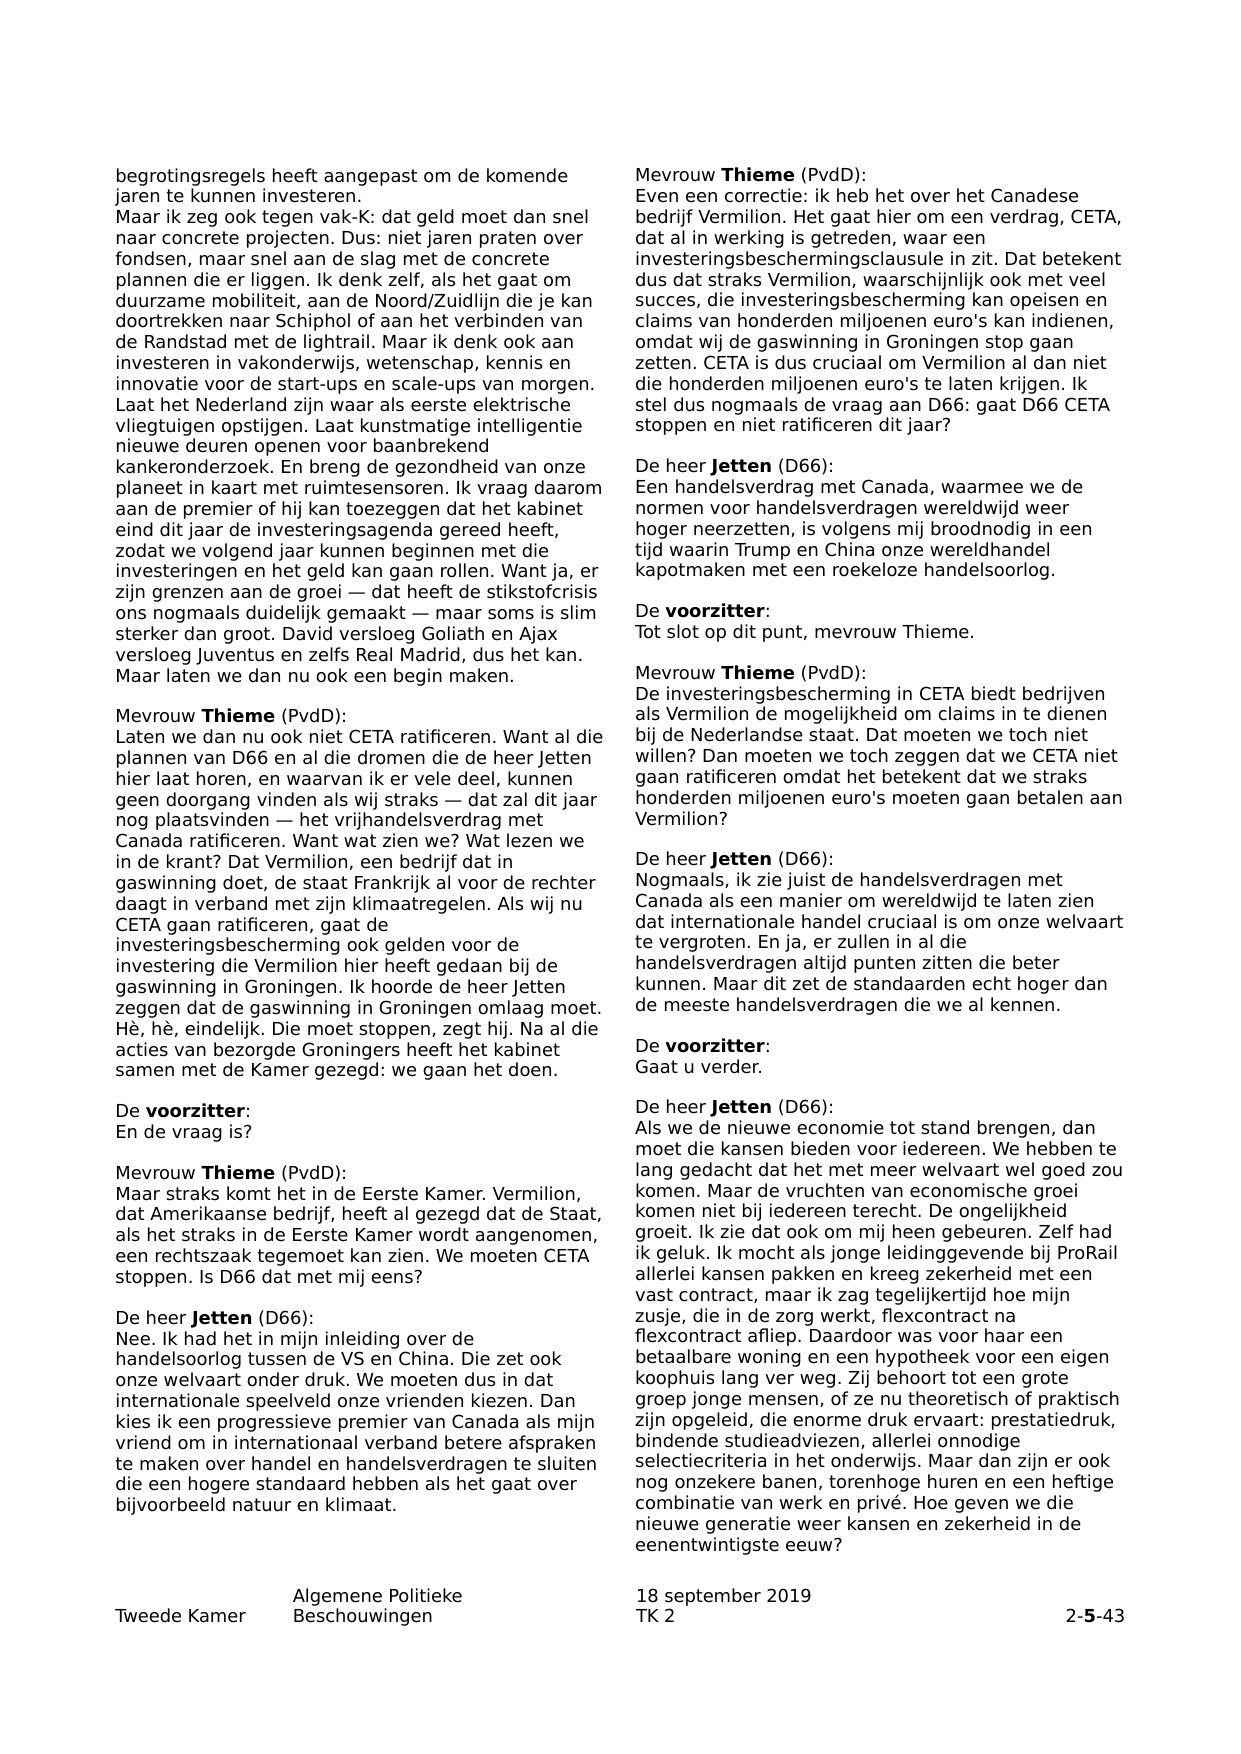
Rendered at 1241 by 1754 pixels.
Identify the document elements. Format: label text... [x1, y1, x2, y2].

text Mevrouw Thieme (PvdD): [115, 706, 605, 727]
text De voorzitter: [635, 1036, 1125, 1056]
text De heer Jetten (D66): [635, 456, 1125, 477]
text Mevrouw Thieme (PvdD): [115, 1163, 605, 1183]
text De heer Jetten (D66): [635, 1097, 1125, 1118]
text Als we de nieuwe economie tot stand brengen, dan moet die kansen bieden voor iedereen. We hebben te lang gedacht dat het met meer welvaart wel goed zou komen. Maar de vruchten van economische groei komen niet bij iedereen terecht. De ongelijkheid groeit. Ik zie dat ook om mij heen gebeuren. Zelf had ik geluk. Ik mocht als jonge leidinggevende bij ProRail allerlei kansen pakken en kreeg zekerheid met een vast contract, maar ik zag tegelijkertijd hoe mijn zusje, die in de zorg werkt, flexcontract na flexcontract afliep. Daardoor was voor haar een betaalbare woning en een hypotheek voor een eigen koophuis lang ver weg. Zij behoort tot een grote groep jonge mensen, of ze nu theoretisch of praktisch zijn opgeleid, die enorme druk ervaart: prestatiedruk, bindende studieadviezen, allerlei onnodige selectiecriteria in het onderwijs. Maar dan zijn er ook nog onzekere banen, torenhoge huren en een heftige combinatie van werk en privé. Hoe geven we die nieuwe generatie weer kansen en zekerheid in de eenentwintigste eeuw? [635, 1118, 1125, 1555]
text Mevrouw Thieme (PvdD): [635, 662, 1125, 683]
text De investeringsbescherming in CETA biedt bedrijven als Vermilion de mogelijkheid om claims in te dienen bij de Nederlandse staat. Dat moeten we toch niet willen? Dan moeten we toch zeggen dat we CETA niet gaan ratificeren omdat het betekent dat we straks honderden miljoenen euro's moeten gaan betalen aan Vermilion? [635, 683, 1125, 829]
text Even een correctie: ik heb het over het Canadese bedrijf Vermilion. Het gaat hier om een verdrag, CETA, dat al in werking is getreden, waar een investeringsbeschermingsclausule in zit. Dat betekent dus dat straks Vermilion, waarschijnlijk ook met veel succes, die investeringsbescherming kan opeisen en claims van honderden miljoenen euro's kan indienen, omdat wij de gaswinning in Groningen stop gaan zetten. CETA is dus cruciaal om Vermilion al dan niet die honderden miljoenen euro's te laten krijgen. Ik stel dus nogmaals de vraag aan D66: gaat D66 CETA stoppen en niet ratificeren dit jaar? [635, 186, 1125, 436]
text Een handelsverdrag met Canada, waarmee we de normen voor handelsverdragen wereldwijd weer hoger neerzetten, is volgens mij broodnodig in een tijd waarin Trump en China onze wereldhandel kapotmaken met een roekeloze handelsoorlog. [635, 477, 1125, 581]
text Nee. Ik had het in mijn inleiding over de handelsoorlog tussen de VS en China. Die zet ook onze welvaart onder druk. We moeten dus in dat internationale speelveld onze vrienden kiezen. Dan kies ik een progressieve premier van Canada als mijn vriend om in internationaal verband betere afspraken te maken over handel en handelsverdragen te sluiten die een hogere standaard hebben als het gaat over bijvoorbeeld natuur en klimaat. [115, 1328, 605, 1516]
text Tot slot op dit punt, mevrouw Thieme. [635, 622, 1125, 642]
text De heer Jetten (D66): [115, 1307, 605, 1328]
text Maar straks komt het in de Eerste Kamer. Vermilion, dat Amerikaanse bedrijf, heeft al gezegd dat de Staat, als het straks in de Eerste Kamer wordt aangenomen, een rechtszaak tegemoet kan zien. We moeten CETA stoppen. Is D66 dat met mij eens? [115, 1183, 605, 1287]
text begrotingsregels heeft aangepast om de komende jaren te kunnen investeren. [115, 165, 605, 207]
text De heer Jetten (D66): [635, 849, 1125, 870]
text De voorzitter: [115, 1101, 605, 1122]
text En de vraag is? [115, 1122, 605, 1143]
text Nogmaals, ik zie juist de handelsverdragen met Canada als een manier om wereldwijd te laten zien dat internationale handel cruciaal is om onze welvaart te vergroten. En ja, er zullen in al die handelsverdragen altijd punten zitten die beter kunnen. Maar dit zet de standaarden echt hoger dan de meeste handelsverdragen die we al kennen. [635, 870, 1125, 1016]
text Gaat u verder. [635, 1056, 1125, 1077]
text Maar ik zeg ook tegen vak-K: dat geld moet dan snel naar concrete projecten. Dus: niet jaren praten over fondsen, maar snel aan de slag met de concrete plannen die er liggen. Ik denk zelf, als het gaat om duurzame mobiliteit, aan de Noord/Zuidlijn die je kan doortrekken naar Schiphol of aan het verbinden van de Randstad met de lightrail. Maar ik denk ook aan investeren in vakonderwijs, wetenschap, kennis en innovatie voor de start-ups en scale-ups van morgen. Laat het Nederland zijn waar als eerste elektrische vliegtuigen opstijgen. Laat kunstmatige intelligentie nieuwe deuren openen voor baanbrekend kankeronderzoek. En breng de gezondheid van onze planeet in kaart met ruimtesensoren. Ik vraag daarom aan de premier of hij kan toezeggen dat het kabinet eind dit jaar de investeringsagenda gereed heeft, zodat we volgend jaar kunnen beginnen met die investeringen en het geld kan gaan rollen. Want ja, er zijn grenzen aan de groei — dat heeft de stikstofcrisis ons nogmaals duidelijk gemaakt — maar soms is slim sterker dan groot. David versloeg Goliath en Ajax versloeg Juventus en zelfs Real Madrid, dus het kan. Maar laten we dan nu ook een begin maken. [115, 207, 605, 686]
text De voorzitter: [635, 601, 1125, 622]
text Mevrouw Thieme (PvdD): [635, 165, 1125, 186]
text Laten we dan nu ook niet CETA ratificeren. Want al die plannen van D66 en al die dromen die de heer Jetten hier laat horen, en waarvan ik er vele deel, kunnen geen doorgang vinden als wij straks — dat zal dit jaar nog plaatsvinden — het vrijhandelsverdrag met Canada ratificeren. Want wat zien we? Wat lezen we in de krant? Dat Vermilion, een bedrijf dat in gaswinning doet, de staat Frankrijk al voor de rechter daagt in verband met zijn klimaatregelen. Als wij nu CETA gaan ratificeren, gaat de investeringsbescherming ook gelden voor de investering die Vermilion hier heeft gedaan bij de gaswinning in Groningen. Ik hoorde de heer Jetten zeggen dat de gaswinning in Groningen omlaag moet. Hè, hè, eindelijk. Die moet stoppen, zegt hij. Na al die acties van bezorgde Groningers heeft het kabinet samen met de Kamer gezegd: we gaan het doen. [115, 727, 605, 1081]
